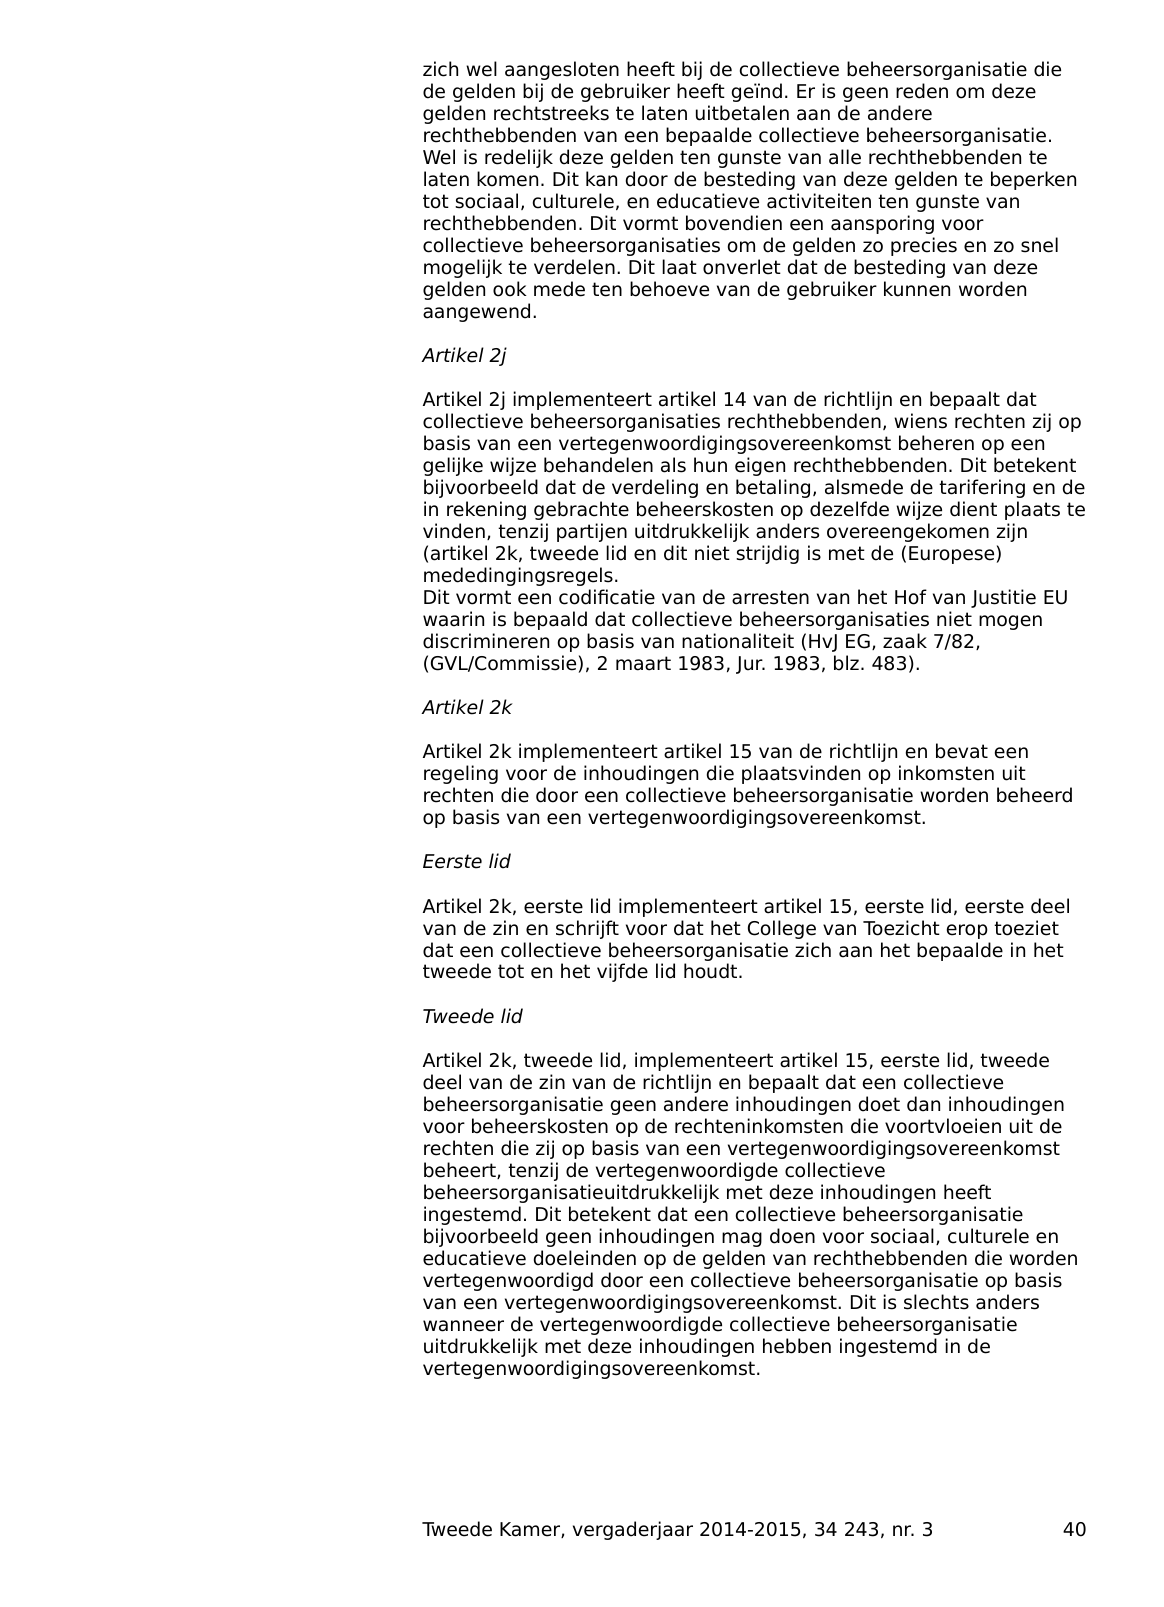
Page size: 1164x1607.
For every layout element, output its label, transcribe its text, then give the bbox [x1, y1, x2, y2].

subtitle Tweede lid [422, 1006, 1087, 1028]
text Dit vormt een codificatie van de arresten van het Hof van Justitie EU waarin is bepaald dat collectieve beheersorganisaties niet mogen discrimineren op basis van nationaliteit (HvJ EG, zaak 7/82, (GVL/Commissie), 2 maart 1983, Jur. 1983, blz. 483). [422, 587, 1087, 675]
subtitle Artikel 2k [422, 697, 1087, 719]
text Artikel 2k, eerste lid implementeert artikel 15, eerste lid, eerste deel van de zin en schrijft voor dat het College van Toezicht erop toeziet dat een collectieve beheersorganisatie zich aan het bepaalde in het tweede tot en het vijfde lid houdt. [422, 896, 1087, 983]
text Artikel 2k implementeert artikel 15 van de richtlijn en bevat een regeling voor de inhoudingen die plaatsvinden op inkomsten uit rechten die door een collectieve beheersorganisatie worden beheerd op basis van een vertegenwoordigingsovereenkomst. [422, 741, 1087, 829]
text Artikel 2k, tweede lid, implementeert artikel 15, eerste lid, tweede deel van de zin van de richtlijn en bepaalt dat een collectieve beheersorganisatie geen andere inhoudingen doet dan inhoudingen voor beheerskosten op de rechteninkomsten die voortvloeien uit de rechten die zij op basis van een vertegenwoordigingsovereenkomst beheert, tenzij de vertegenwoordigde collectieve beheersorganisatieuitdrukkelijk met deze inhoudingen heeft ingestemd. Dit betekent dat een collectieve beheersorganisatie bijvoorbeeld geen inhoudingen mag doen voor sociaal, culturele en educatieve doeleinden op de gelden van rechthebbenden die worden vertegenwoordigd door een collectieve beheersorganisatie op basis van een vertegenwoordigingsovereenkomst. Dit is slechts anders wanneer de vertegenwoordigde collectieve beheersorganisatie uitdrukkelijk met deze inhoudingen hebben ingestemd in de vertegenwoordigingsovereenkomst. [422, 1050, 1087, 1379]
text zich wel aangesloten heeft bij de collectieve beheersorganisatie die de gelden bij de gebruiker heeft geïnd. Er is geen reden om deze gelden rechtstreeks te laten uitbetalen aan de andere rechthebbenden van een bepaalde collectieve beheersorganisatie. Wel is redelijk deze gelden ten gunste van alle rechthebbenden te laten komen. Dit kan door de besteding van deze gelden te beperken tot sociaal, culturele, en educatieve activiteiten ten gunste van rechthebbenden. Dit vormt bovendien een aansporing voor collectieve beheersorganisaties om de gelden zo precies en zo snel mogelijk te verdelen. Dit laat onverlet dat de besteding van deze gelden ook mede ten behoeve van de gebruiker kunnen worden aangewend. [422, 59, 1087, 323]
text Artikel 2j implementeert artikel 14 van de richtlijn en bepaalt dat collectieve beheersorganisaties rechthebbenden, wiens rechten zij op basis van een vertegenwoordigingsovereenkomst beheren op een gelijke wijze behandelen als hun eigen rechthebbenden. Dit betekent bijvoorbeeld dat de verdeling en betaling, alsmede de tarifering en de in rekening gebrachte beheerskosten op dezelfde wijze dient plaats te vinden, tenzij partijen uitdrukkelijk anders overeengekomen zijn (artikel 2k, tweede lid en dit niet strijdig is met de (Europese) mededingingsregels. [422, 389, 1087, 587]
subtitle Artikel 2j [422, 345, 1087, 367]
subtitle Eerste lid [422, 851, 1087, 873]
